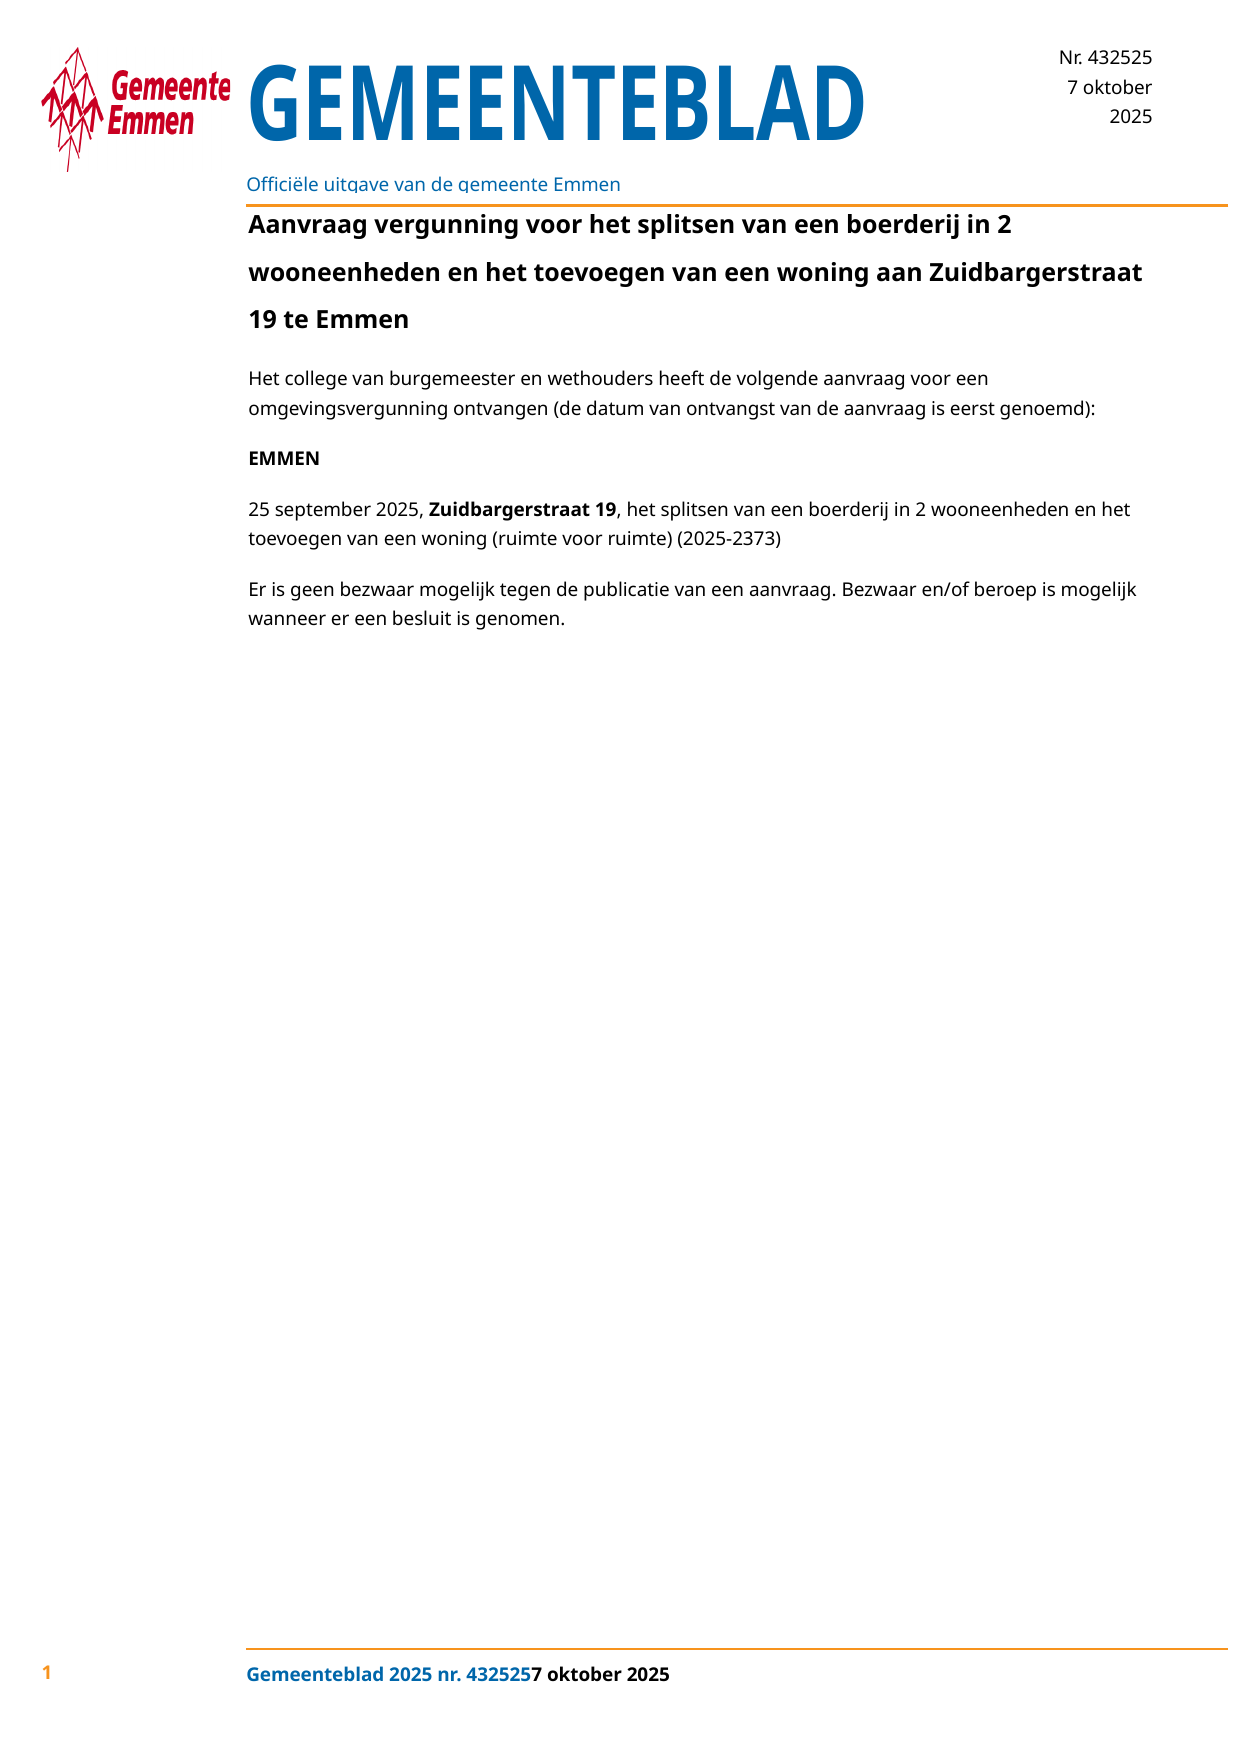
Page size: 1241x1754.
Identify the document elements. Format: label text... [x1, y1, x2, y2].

text EMMEN [248, 446, 1152, 471]
text Het college van burgemeester en wethouders heeft de volgende aanvraag voor een omgevingsvergunning ontvangen (de datum van ontvangst van de aanvraag is eerst genoemd): [248, 366, 1152, 421]
text 25 september 2025, Zuidbargerstraat 19, het splitsen van een boerderij in 2 wooneenheden en het toevoegen van een woning (ruimte voor ruimte) (2025-2373) [248, 496, 1152, 551]
picture [41, 47, 231, 172]
text Er is geen bezwaar mogelijk tegen de publicatie van een aanvraag. Bezwaar en/of beroep is mogelijk wanneer er een besluit is genomen. [248, 576, 1152, 631]
text Aanvraag vergunning voor het splitsen van een boerderij in 2 wooneenheden en het toevoegen van een woning aan Zuidbargerstraat 19 te Emmen [248, 207, 1152, 336]
